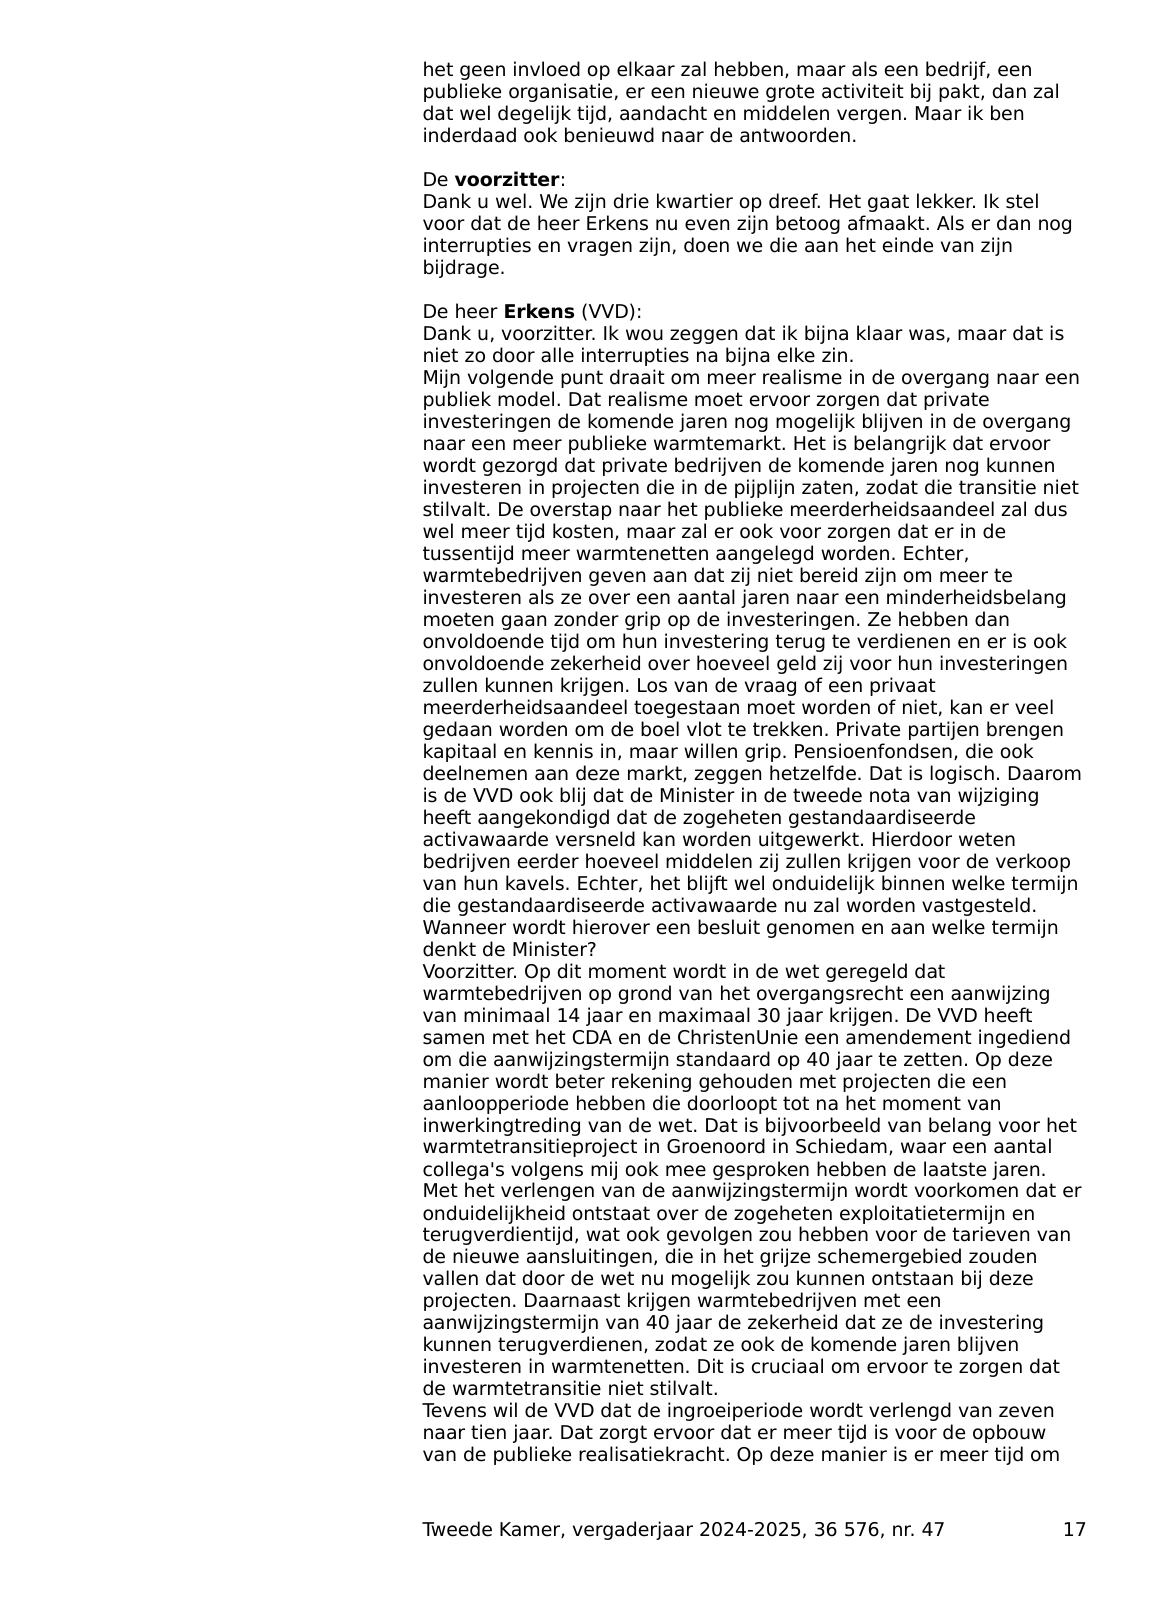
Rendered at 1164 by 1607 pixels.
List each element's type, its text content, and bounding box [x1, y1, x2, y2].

text Tevens wil de VVD dat de ingroeiperiode wordt verlengd van zeven naar tien jaar. Dat zorgt ervoor dat er meer tijd is voor de opbouw van de publieke realisatiekracht. Op deze manier is er meer tijd om [422, 1400, 1087, 1466]
text het geen invloed op elkaar zal hebben, maar als een bedrijf, een publieke organisatie, er een nieuwe grote activiteit bij pakt, dan zal dat wel degelijk tijd, aandacht en middelen vergen. Maar ik ben inderdaad ook benieuwd naar de antwoorden. [422, 59, 1087, 147]
text Dank u, voorzitter. Ik wou zeggen dat ik bijna klaar was, maar dat is niet zo door alle interrupties na bijna elke zin. [422, 323, 1087, 367]
text Voorzitter. Op dit moment wordt in de wet geregeld dat warmtebedrijven op grond van het overgangsrecht een aanwijzing van minimaal 14 jaar en maximaal 30 jaar krijgen. De VVD heeft samen met het CDA en de ChristenUnie een amendement ingediend om die aanwijzingstermijn standaard op 40 jaar te zetten. Op deze manier wordt beter rekening gehouden met projecten die een aanloopperiode hebben die doorloopt tot na het moment van inwerkingtreding van de wet. Dat is bijvoorbeeld van belang voor het warmtetransitieproject in Groenoord in Schiedam, waar een aantal collega's volgens mij ook mee gesproken hebben de laatste jaren. Met het verlengen van de aanwijzingstermijn wordt voorkomen dat er onduidelijkheid ontstaat over de zogeheten exploitatietermijn en terugverdientijd, wat ook gevolgen zou hebben voor de tarieven van de nieuwe aansluitingen, die in het grijze schemergebied zouden vallen dat door de wet nu mogelijk zou kunnen ontstaan bij deze projecten. Daarnaast krijgen warmtebedrijven met een aanwijzingstermijn van 40 jaar de zekerheid dat ze de investering kunnen terugverdienen, zodat ze ook de komende jaren blijven investeren in warmtenetten. Dit is cruciaal om ervoor te zorgen dat de warmtetransitie niet stilvalt. [422, 961, 1087, 1400]
text De heer Erkens (VVD): [422, 301, 1087, 323]
text Dank u wel. We zijn drie kwartier op dreef. Het gaat lekker. Ik stel voor dat de heer Erkens nu even zijn betoog afmaakt. Als er dan nog interrupties en vragen zijn, doen we die aan het einde van zijn bijdrage. [422, 191, 1087, 279]
text Mijn volgende punt draait om meer realisme in de overgang naar een publiek model. Dat realisme moet ervoor zorgen dat private investeringen de komende jaren nog mogelijk blijven in de overgang naar een meer publieke warmtemarkt. Het is belangrijk dat ervoor wordt gezorgd dat private bedrijven de komende jaren nog kunnen investeren in projecten die in de pijplijn zaten, zodat die transitie niet stilvalt. De overstap naar het publieke meerderheidsaandeel zal dus wel meer tijd kosten, maar zal er ook voor zorgen dat er in de tussentijd meer warmtenetten aangelegd worden. Echter, warmtebedrijven geven aan dat zij niet bereid zijn om meer te investeren als ze over een aantal jaren naar een minderheidsbelang moeten gaan zonder grip op de investeringen. Ze hebben dan onvoldoende tijd om hun investering terug te verdienen en er is ook onvoldoende zekerheid over hoeveel geld zij voor hun investeringen zullen kunnen krijgen. Los van de vraag of een privaat meerderheidsaandeel toegestaan moet worden of niet, kan er veel gedaan worden om de boel vlot te trekken. Private partijen brengen kapitaal en kennis in, maar willen grip. Pensioenfondsen, die ook deelnemen aan deze markt, zeggen hetzelfde. Dat is logisch. Daarom is de VVD ook blij dat de Minister in de tweede nota van wijziging heeft aangekondigd dat de zogeheten gestandaardiseerde activawaarde versneld kan worden uitgewerkt. Hierdoor weten bedrijven eerder hoeveel middelen zij zullen krijgen voor de verkoop van hun kavels. Echter, het blijft wel onduidelijk binnen welke termijn die gestandaardiseerde activawaarde nu zal worden vastgesteld. Wanneer wordt hierover een besluit genomen en aan welke termijn denkt de Minister? [422, 367, 1087, 961]
text De voorzitter: [422, 169, 1087, 191]
